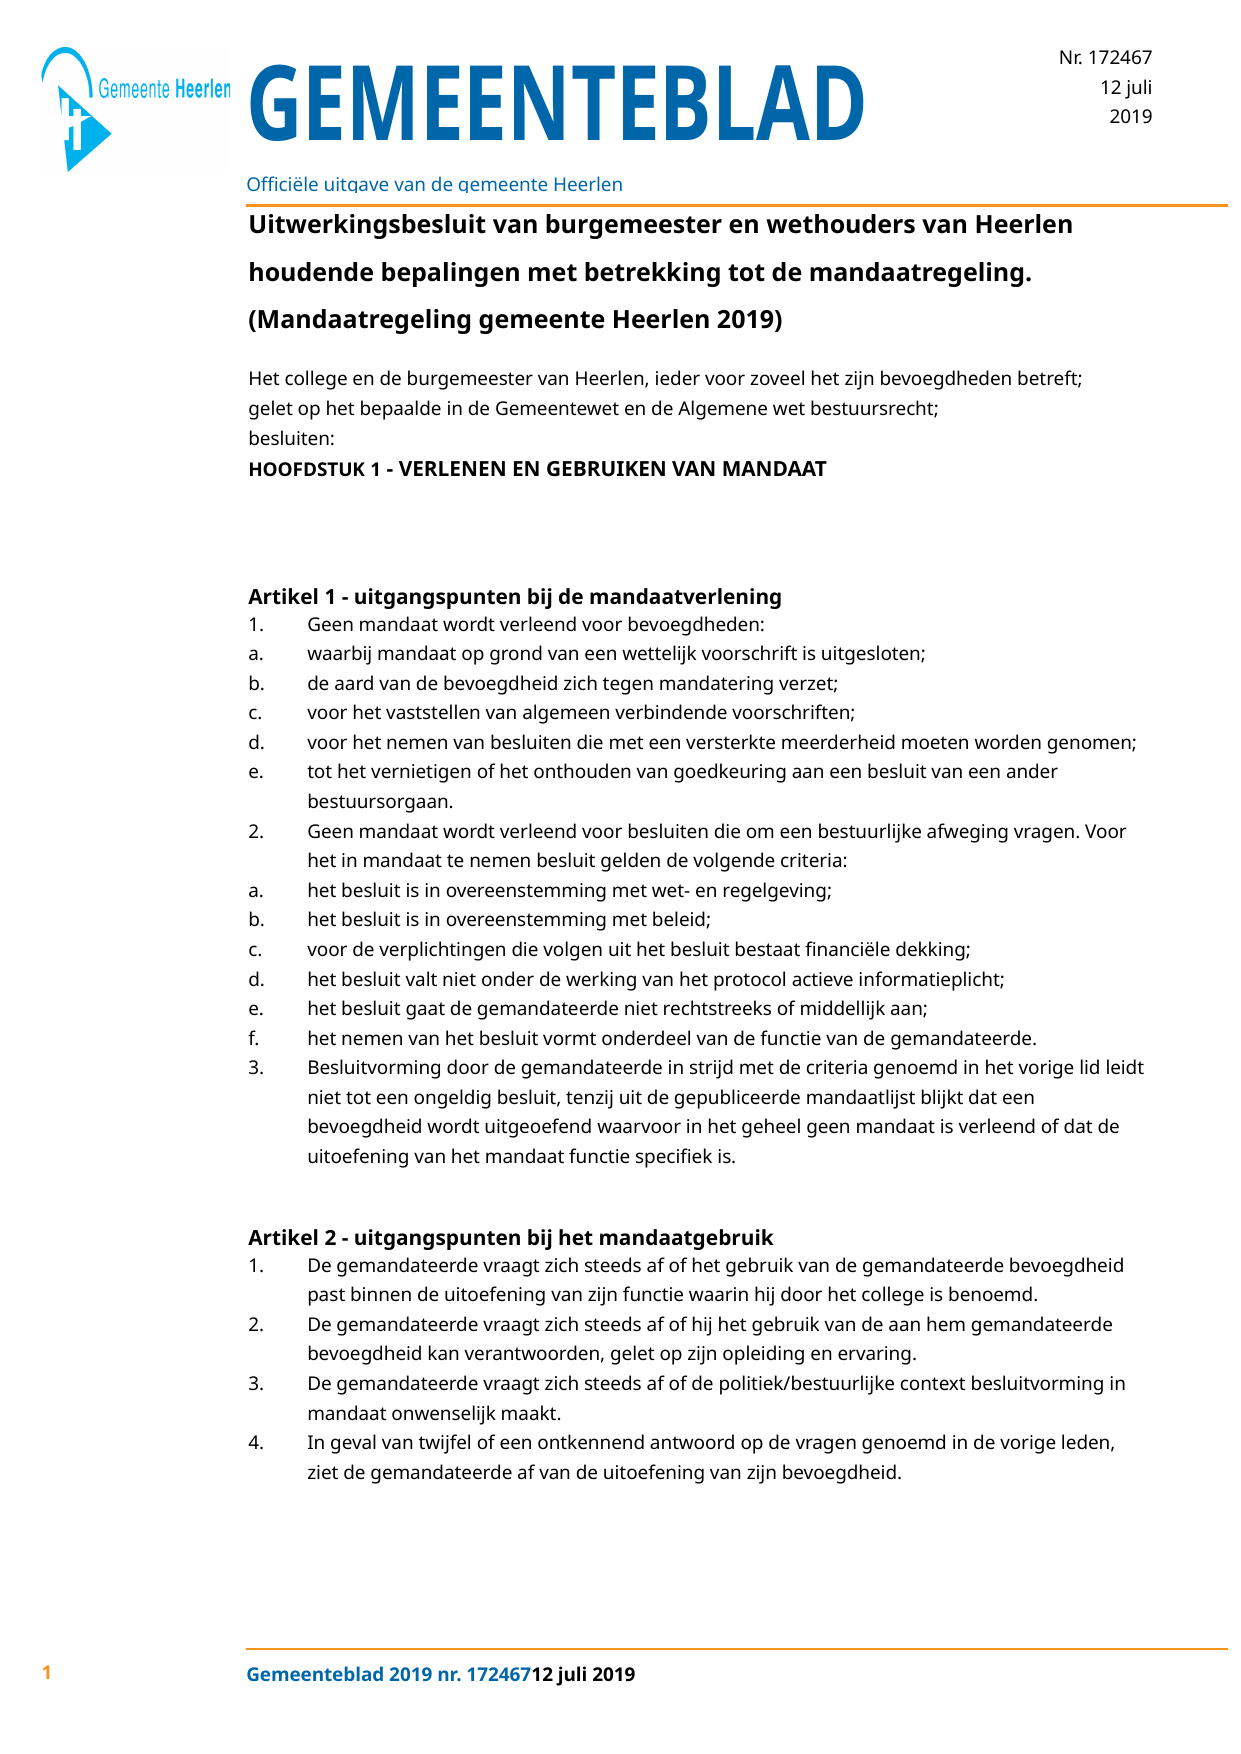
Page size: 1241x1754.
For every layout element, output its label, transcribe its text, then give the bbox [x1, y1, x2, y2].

list de aard van de bevoegdheid zich tegen mandatering verzet; [248, 670, 1152, 696]
list Besluitvorming door de gemandateerde in strijd met de criteria genoemd in het vorige lid leidt niet tot een ongeldig besluit, tenzij uit de gepubliceerde mandaatlijst blijkt dat een bevoegdheid wordt uitgeoefend waarvoor in het geheel geen mandaat is verleend of dat de uitoefening van het mandaat functie specifiek is. [248, 1054, 1152, 1169]
list voor de verplichtingen die volgen uit het besluit bestaat financiële dekking; [248, 936, 1152, 962]
list Geen mandaat wordt verleend voor bevoegdheden: [248, 611, 1152, 637]
text Uitwerkingsbesluit van burgemeester en wethouders van Heerlen houdende bepalingen met betrekking tot de mandaatregeling. (Mandaatregeling gemeente Heerlen 2019) [248, 207, 1152, 336]
picture [41, 47, 58, 70]
list De gemandateerde vraagt zich steeds af of hij het gebruik van de aan hem gemandateerde bevoegdheid kan verantwoorden, gelet op zijn opleiding en ervaring. [248, 1311, 1152, 1366]
list het nemen van het besluit vormt onderdeel van de functie van de gemandateerde. [248, 1025, 1152, 1051]
list voor het nemen van besluiten die met een versterkte meerderheid moeten worden genomen; [248, 729, 1152, 755]
list Geen mandaat wordt verleend voor besluiten die om een bestuurlijke afweging vragen. Voor het in mandaat te nemen besluit gelden de volgende criteria: [248, 818, 1152, 873]
list voor het vaststellen van algemeen verbindende voorschriften; [248, 699, 1152, 725]
list In geval van twijfel of een ontkennend antwoord op de vragen genoemd in de vorige leden, ziet de gemandateerde af van de uitoefening van zijn bevoegdheid. [248, 1429, 1152, 1484]
list waarbij mandaat op grond van een wettelijk voorschrift is uitgesloten; [248, 640, 1152, 666]
text gelet op het bepaalde in de Gemeentewet en de Algemene wet bestuursrecht; [248, 395, 1152, 421]
text Artikel 1 - uitgangspunten bij de mandaatverlening [248, 582, 1152, 611]
list De gemandateerde vraagt zich steeds af of de politiek/bestuurlijke context besluitvorming in mandaat onwenselijk maakt. [248, 1370, 1152, 1425]
list het besluit gaat de gemandateerde niet rechtstreeks of middellijk aan; [248, 995, 1152, 1021]
list het besluit is in overeenstemming met beleid; [248, 907, 1152, 932]
list tot het vernietigen of het onthouden van goedkeuring aan een besluit van een ander bestuursorgaan. [248, 759, 1152, 814]
list De gemandateerde vraagt zich steeds af of het gebruik van de gemandateerde bevoegdheid past binnen de uitoefening van zijn functie waarin hij door het college is benoemd. [248, 1252, 1152, 1307]
list het besluit valt niet onder de werking van het protocol actieve informatieplicht; [248, 966, 1152, 992]
text besluiten: [248, 425, 1152, 450]
text Artikel 2 - uitgangspunten bij het mandaatgebruik [248, 1223, 1152, 1252]
text Het college en de burgemeester van Heerlen, ieder voor zoveel het zijn bevoegdheden betreft; [248, 366, 1152, 391]
text HOOFDSTUK 1 - VERLENEN EN GEBRUIKEN VAN MANDAAT [248, 454, 1152, 483]
list het besluit is in overeenstemming met wet- en regelgeving; [248, 877, 1152, 903]
picture [41, 47, 231, 172]
